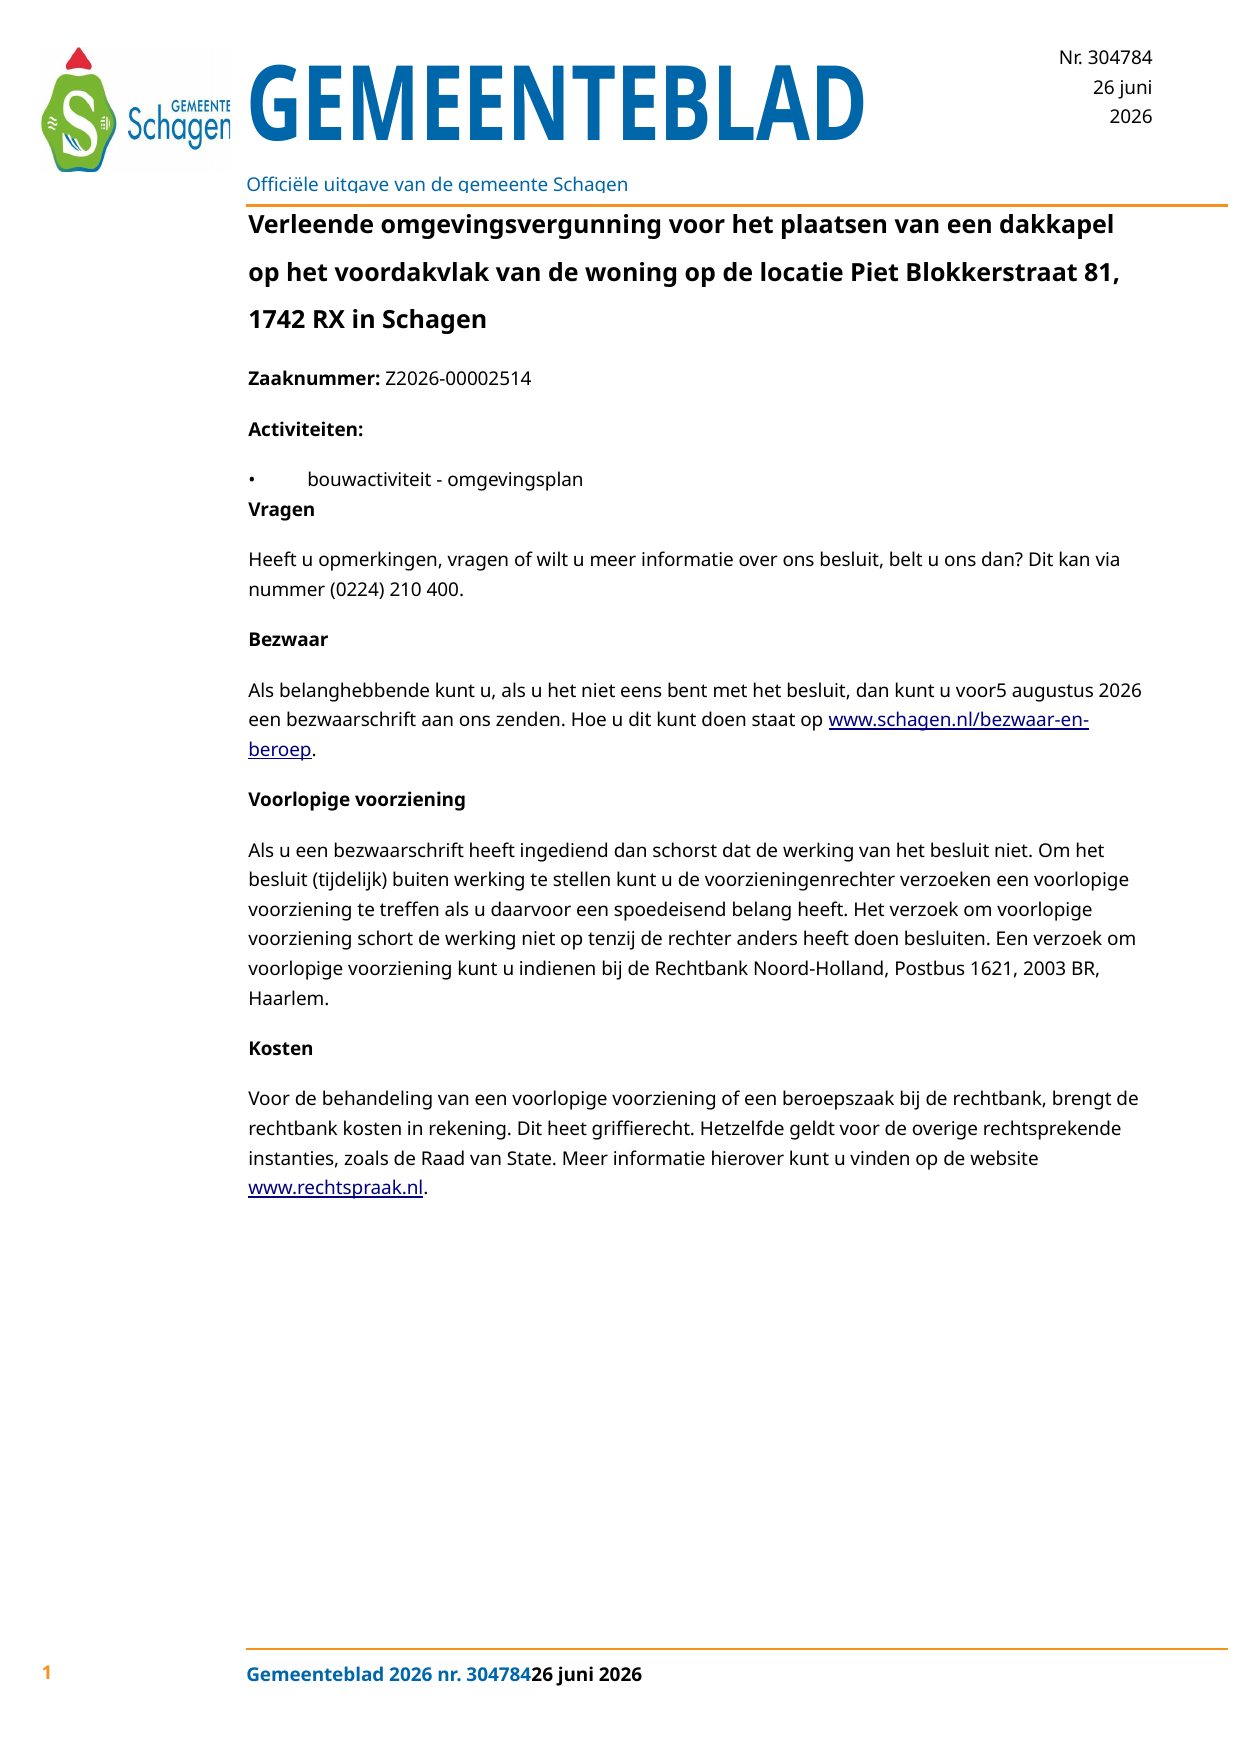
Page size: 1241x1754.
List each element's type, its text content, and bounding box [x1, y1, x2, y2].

text Heeft u opmerkingen, vragen of wilt u meer informatie over ons besluit, belt u ons dan? Dit kan via nummer (0224) 210 400. [248, 546, 1152, 602]
text Bezwaar [248, 626, 1152, 652]
text Als u een bezwaarschrift heeft ingediend dan schorst dat de werking van het besluit niet. Om het besluit (tijdelijk) buiten werking te stellen kunt u de voorzieningenrechter verzoeken een voorlopige voorziening te treffen als u daarvoor een spoedeisend belang heeft. Het verzoek om voorlopige voorziening schort de werking niet op tenzij de rechter anders heeft doen besluiten. Een verzoek om voorlopige voorziening kunt u indienen bij de Rechtbank Noord-Holland, Postbus 1621, 2003 BR, Haarlem. [248, 837, 1152, 1010]
text Vragen [248, 496, 1152, 522]
text Kosten [248, 1035, 1152, 1061]
text Zaaknummer: Z2026-00002514 [248, 366, 1152, 391]
text Voorlopige voorziening [248, 786, 1152, 812]
list bouwactiviteit - omgevingsplan [248, 466, 1152, 492]
text Voor de behandeling van een voorlopige voorziening of een beroepszaak bij de rechtbank, brengt de rechtbank kosten in rekening. Dit heet griffierecht. Hetzelfde geldt voor de overige rechtsprekende instanties, zoals de Raad van State. Meer informatie hierover kunt u vinden op de website www.rechtspraak.nl. [248, 1086, 1152, 1200]
text Als belanghebbende kunt u, als u het niet eens bent met het besluit, dan kunt u voor5 augustus 2026 een bezwaarschrift aan ons zenden. Hoe u dit kunt doen staat op www.schagen.nl/bezwaar-en-beroep. [248, 677, 1152, 762]
picture [41, 47, 231, 172]
text Verleende omgevingsvergunning voor het plaatsen van een dakkapel op het voordakvlak van de woning op de locatie Piet Blokkerstraat 81, 1742 RX in Schagen [248, 207, 1152, 336]
text Activiteiten: [248, 416, 1152, 442]
